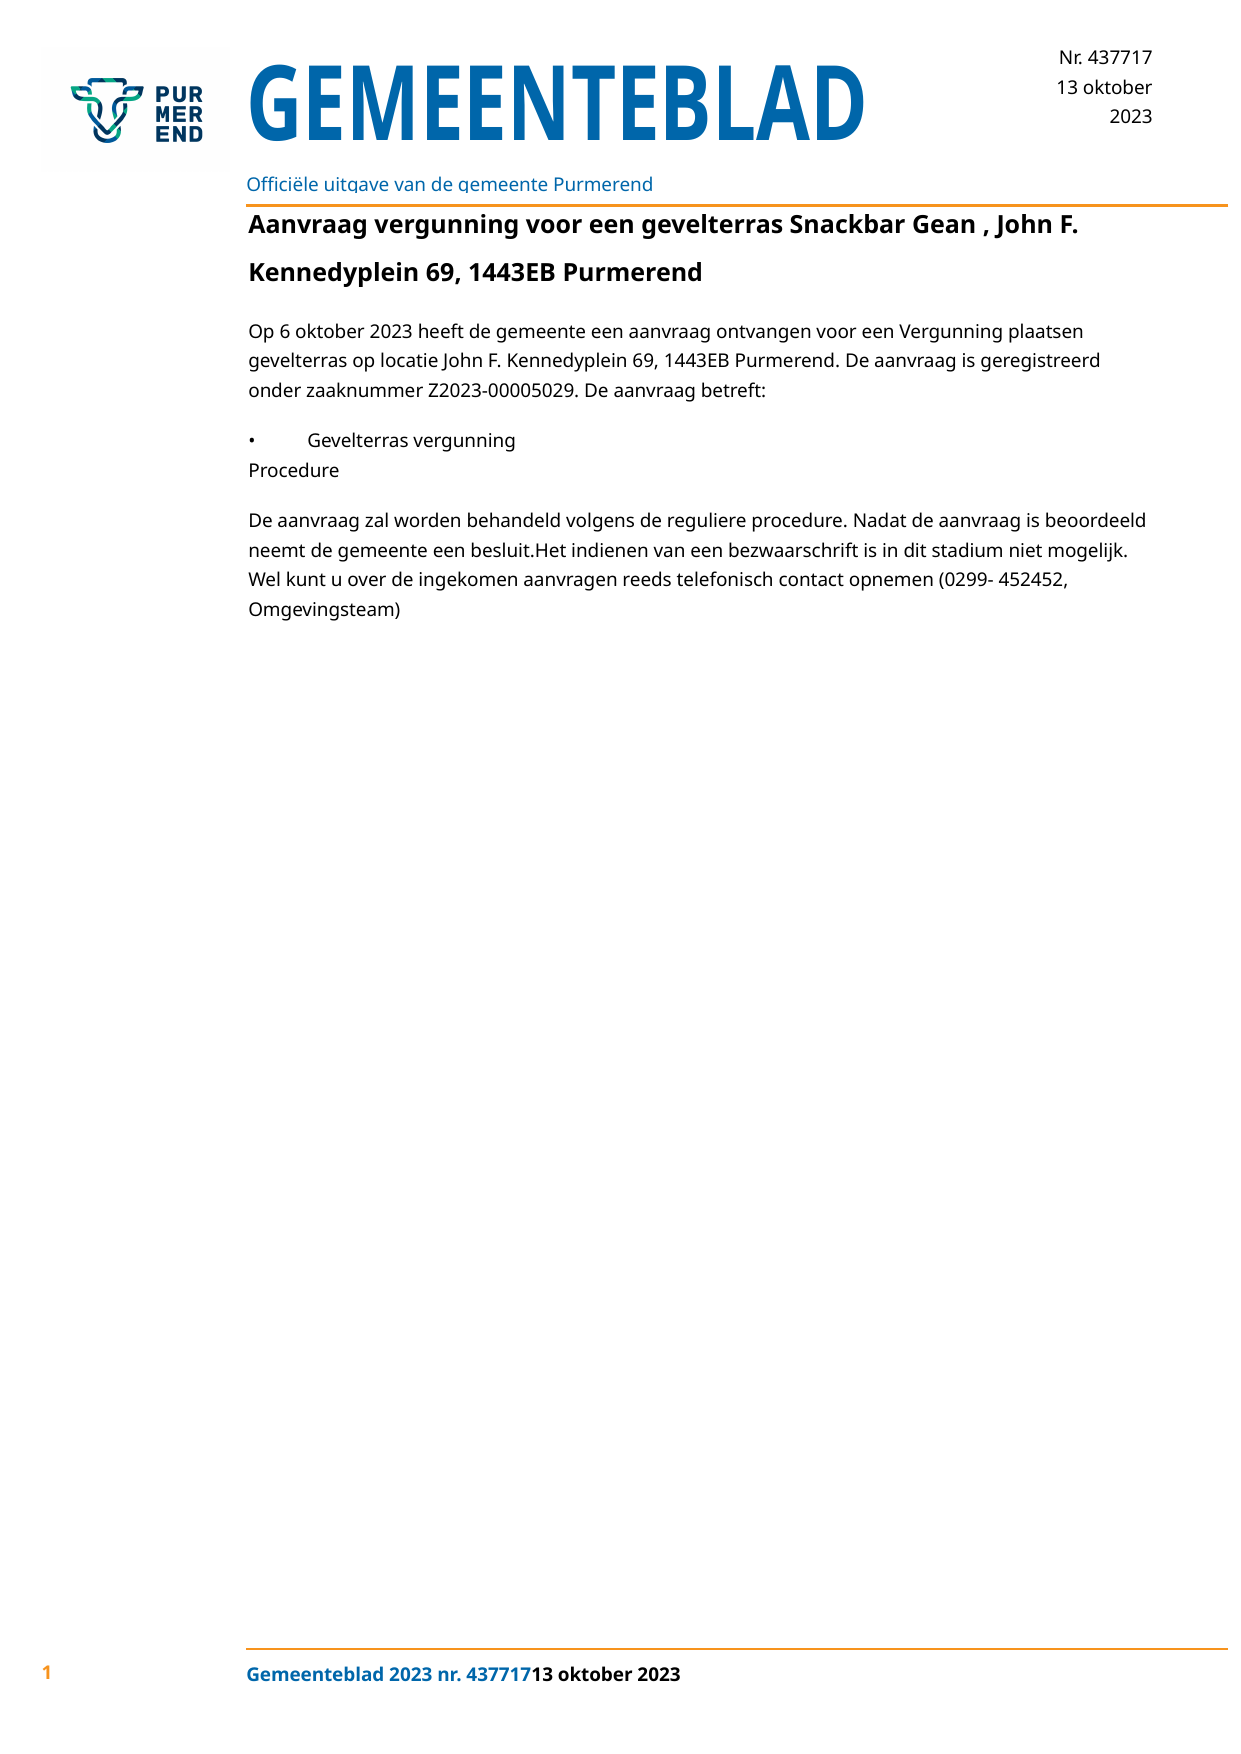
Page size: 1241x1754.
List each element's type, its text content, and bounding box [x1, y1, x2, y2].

text Op 6 oktober 2023 heeft de gemeente een aanvraag ontvangen voor een Vergunning plaatsen gevelterras op locatie John F. Kennedyplein 69, 1443EB Purmerend. De aanvraag is geregistreerd onder zaaknummer Z2023-00005029. De aanvraag betreft: [248, 318, 1152, 403]
text Procedure [248, 457, 1152, 483]
list Gevelterras vergunning [248, 427, 1152, 453]
text Aanvraag vergunning voor een gevelterras Snackbar Gean , John F. Kennedyplein 69, 1443EB Purmerend [248, 207, 1152, 288]
picture [41, 47, 231, 172]
text De aanvraag zal worden behandeld volgens de reguliere procedure. Nadat de aanvraag is beoordeeld neemt de gemeente een besluit.Het indienen van een bezwaarschrift is in dit stadium niet mogelijk. Wel kunt u over de ingekomen aanvragen reeds telefonisch contact opnemen (0299- 452452, Omgevingsteam) [248, 507, 1152, 622]
